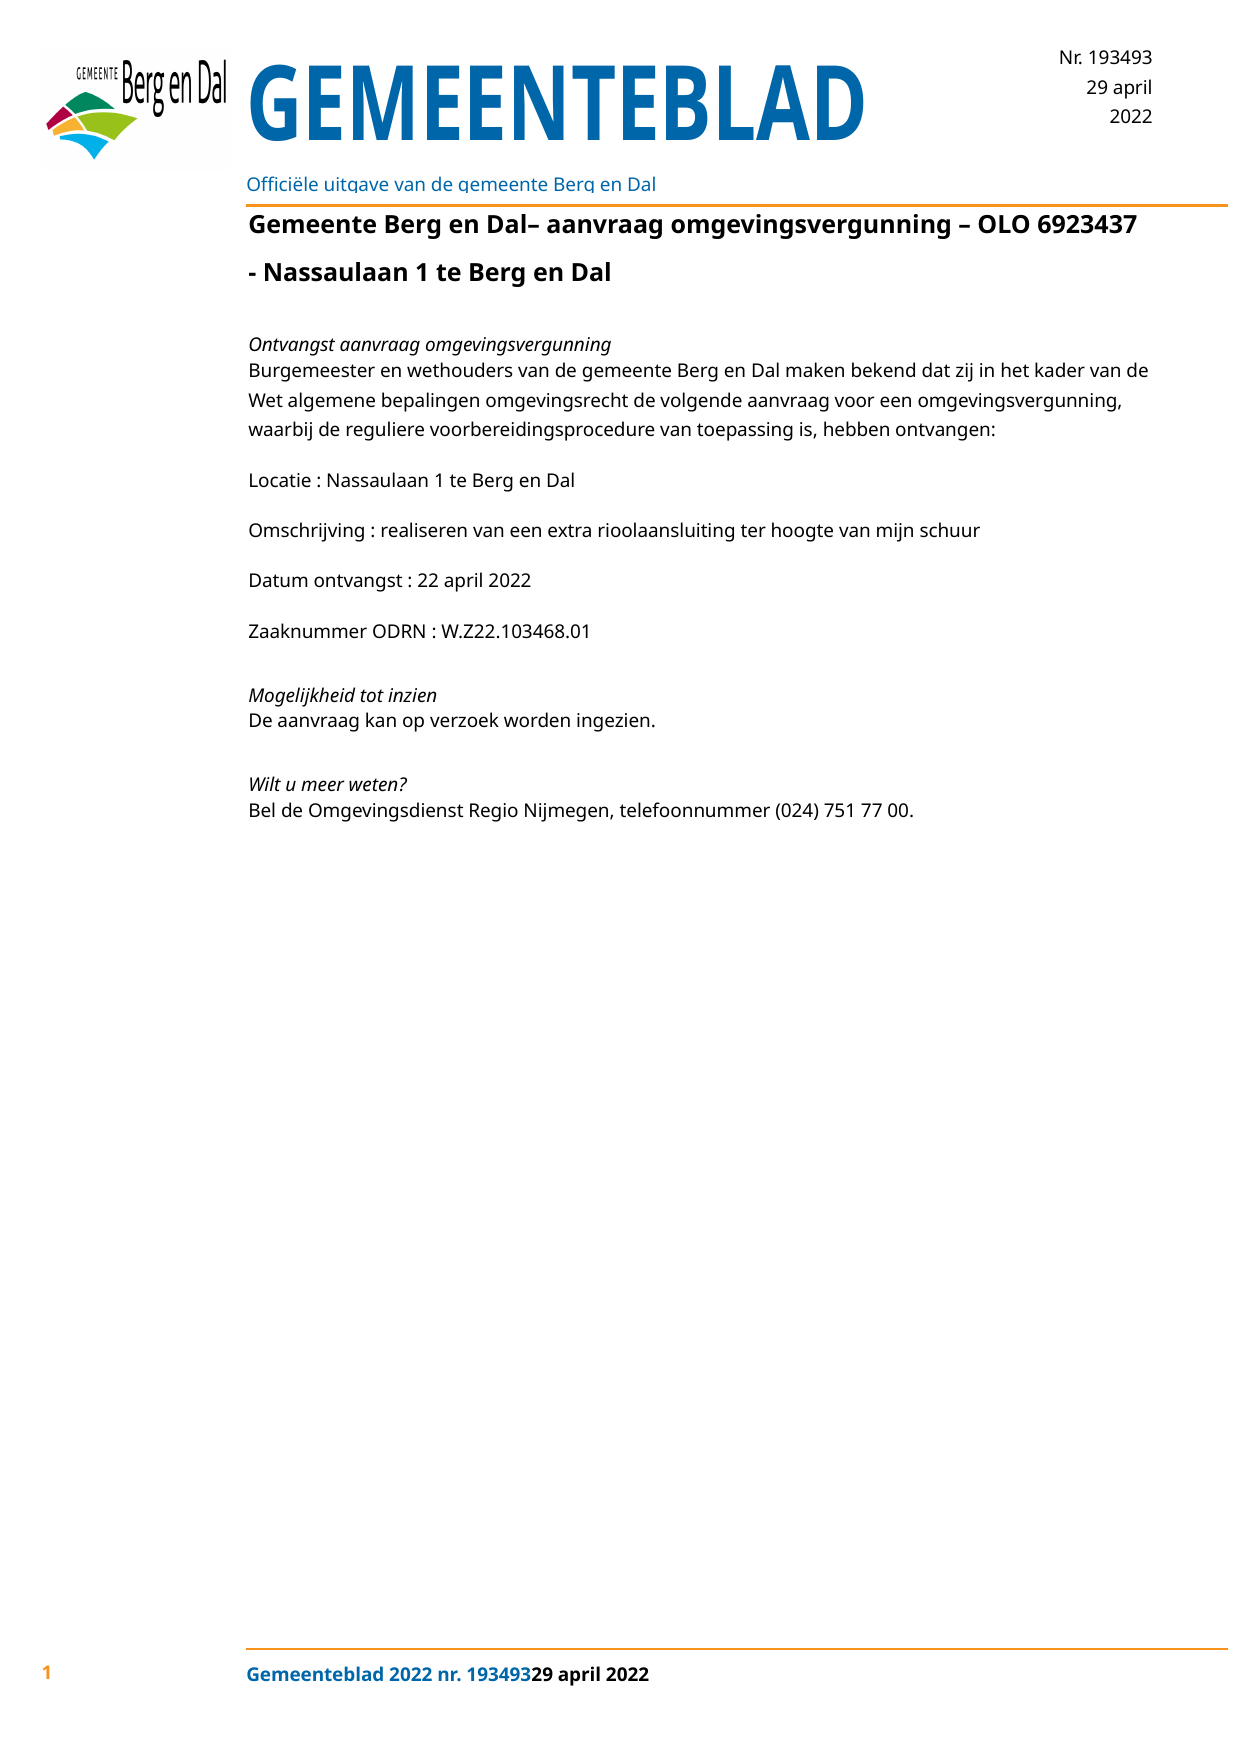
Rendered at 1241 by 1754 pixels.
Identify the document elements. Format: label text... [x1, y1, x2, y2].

text Wilt u meer weten? [248, 772, 1152, 797]
text Locatie : Nassaulaan 1 te Berg en Dal [248, 467, 1152, 492]
text Omschrijving : realiseren van een extra rioolaansluiting ter hoogte van mijn schuur [248, 517, 1152, 543]
text Ontvangst aanvraag omgevingsvergunning [248, 331, 1152, 357]
text Gemeente Berg en Dal– aanvraag omgevingsvergunning – OLO 6923437 - Nassaulaan 1 te Berg en Dal [248, 207, 1152, 288]
text Zaaknummer ODRN : W.Z22.103468.01 [248, 618, 1152, 644]
text Mogelijkheid tot inzien [248, 682, 1152, 708]
text Datum ontvangst : 22 april 2022 [248, 568, 1152, 593]
text De aanvraag kan op verzoek worden ingezien. [248, 708, 1152, 733]
picture [41, 47, 231, 172]
text Bel de Omgevingsdienst Regio Nijmegen, telefoonnummer (024) 751 77 00. [248, 797, 1152, 823]
text Burgemeester en wethouders van de gemeente Berg en Dal maken bekend dat zij in het kader van de Wet algemene bepalingen omgevingsrecht de volgende aanvraag voor een omgevingsvergunning, waarbij de reguliere voorbereidingsprocedure van toepassing is, hebben ontvangen: [248, 357, 1152, 442]
